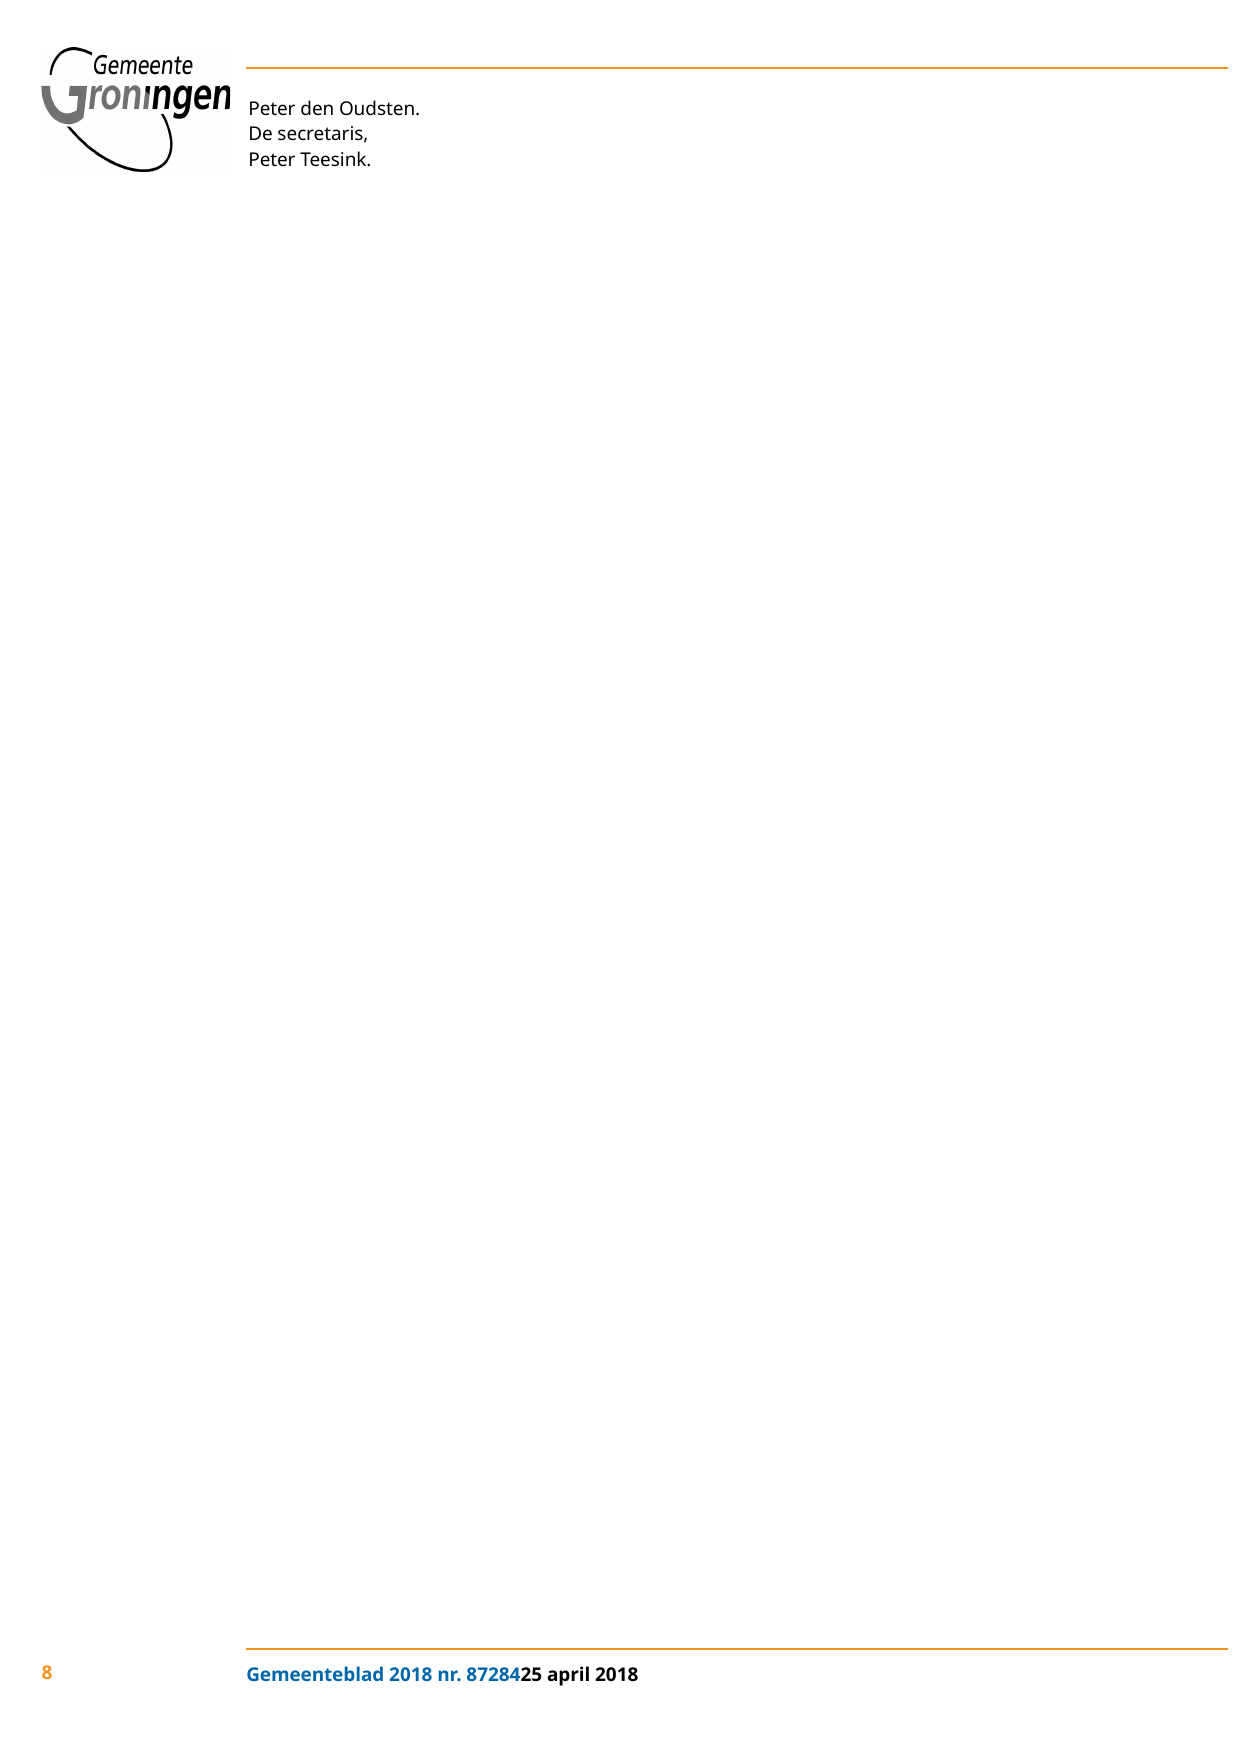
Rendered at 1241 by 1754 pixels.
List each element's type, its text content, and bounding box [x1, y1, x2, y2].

text De secretaris, [248, 121, 1152, 146]
picture [41, 47, 231, 172]
text Peter Teesink. [248, 146, 1152, 172]
text Peter den Oudsten. [248, 95, 1152, 121]
